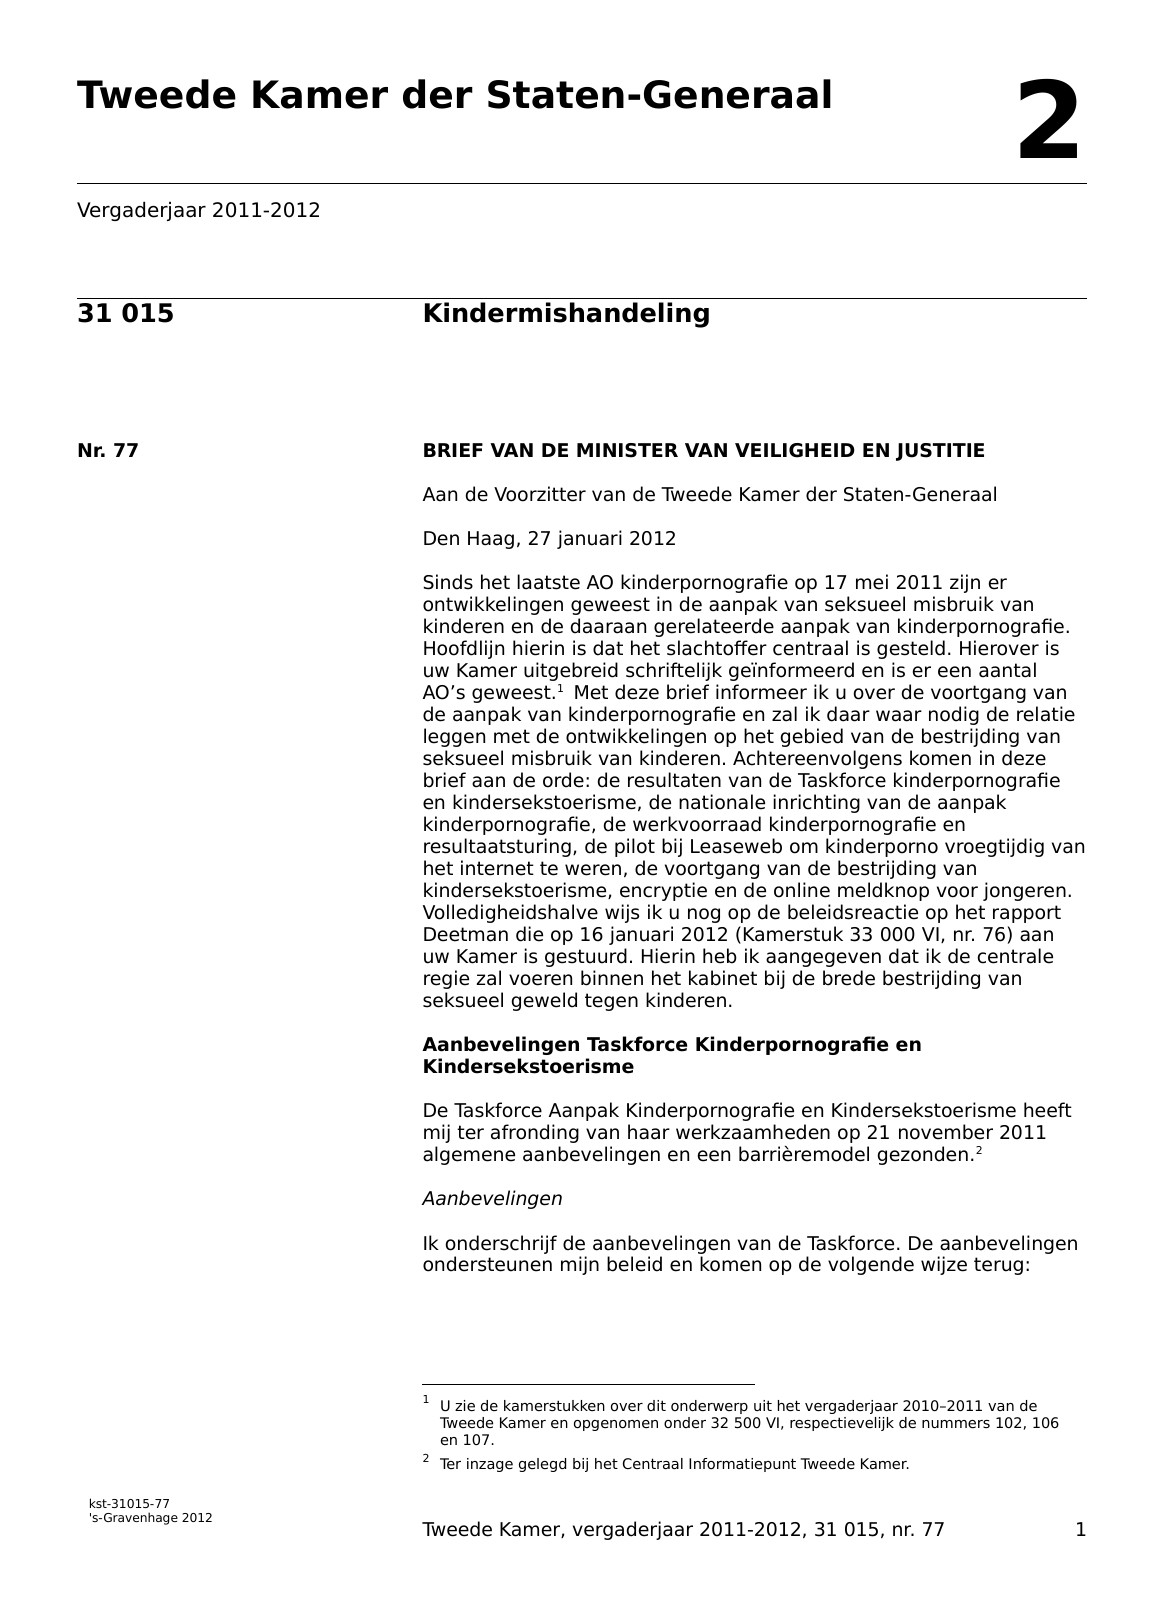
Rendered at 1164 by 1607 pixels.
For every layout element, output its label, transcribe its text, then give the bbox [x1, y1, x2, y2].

text Sinds het laatste AO kinderpornografie op 17 mei 2011 zijn er ontwikkelingen geweest in de aanpak van seksueel misbruik van kinderen en de daaraan gerelateerde aanpak van kinderpornografie. Hoofdlijn hierin is dat het slachtoffer centraal is gesteld. Hierover is uw Kamer uitgebreid schriftelijk geïnformeerd en is er een aantal AO’s geweest. Met deze brief informeer ik u over de voortgang van de aanpak van kinderpornografie en zal ik daar waar nodig de relatie leggen met de ontwikkelingen op het gebied van de bestrijding van seksueel misbruik van kinderen. Achtereenvolgens komen in deze brief aan de orde: de resultaten van de Taskforce kinderpornografie en kindersekstoerisme, de nationale inrichting van de aanpak kinderpornografie, de werkvoorraad kinderpornografie en resultaatsturing, de pilot bij Leaseweb om kinderporno vroegtijdig van het internet te weren, de voortgang van de bestrijding van kindersekstoerisme, encryptie en de online meldknop voor jongeren. Volledigheidshalve wijs ik u nog op de beleidsreactie op het rapport Deetman die op 16 januari 2012 (Kamerstuk 33 000 VI, nr. 76) aan uw Kamer is gestuurd. Hierin heb ik aangegeven dat ik de centrale regie zal voeren binnen het kabinet bij de brede bestrijding van seksueel geweld tegen kinderen. [422, 572, 1087, 1012]
subtitle 31 015 Kindermishandeling [77, 299, 1087, 329]
text De Taskforce Aanpak Kinderpornografie en Kindersekstoerisme heeft mij ter afronding van haar werkzaamheden op 21 november 2011 algemene aanbevelingen en een barrièremodel gezonden. [422, 1100, 1087, 1166]
text Ik onderschrijf de aanbevelingen van de Taskforce. De aanbevelingen ondersteunen mijn beleid en komen op de volgende wijze terug: [422, 1232, 1087, 1276]
table_header 2 [886, 59, 1087, 183]
table_header Tweede Kamer der Staten-Generaal [77, 59, 886, 183]
text U zie de kamerstukken over dit onderwerp uit het vergaderjaar 2010–2011 van de Tweede Kamer en opgenomen onder 32 500 VI, respectievelijk de nummers 102, 106 en 107. [422, 1393, 1087, 1449]
subtitle Nr. 77 BRIEF VAN DE MINISTER VAN VEILIGHEID EN JUSTITIE [77, 440, 1087, 462]
text Aan de Voorzitter van de Tweede Kamer der Staten-Generaal [422, 484, 1087, 506]
text 's-Gravenhage 2012 [88, 1511, 323, 1525]
subtitle Aanbevelingen Taskforce Kinderpornografie en Kindersekstoerisme [422, 1034, 1087, 1078]
text kst-31015-77 [88, 1497, 323, 1511]
subtitle Aanbevelingen [422, 1188, 1087, 1210]
text Den Haag, 27 januari 2012 [422, 528, 1087, 550]
text Ter inzage gelegd bij het Centraal Informatiepunt Tweede Kamer. [422, 1452, 1087, 1474]
table_cell Vergaderjaar 2011-2012 [77, 184, 1087, 298]
